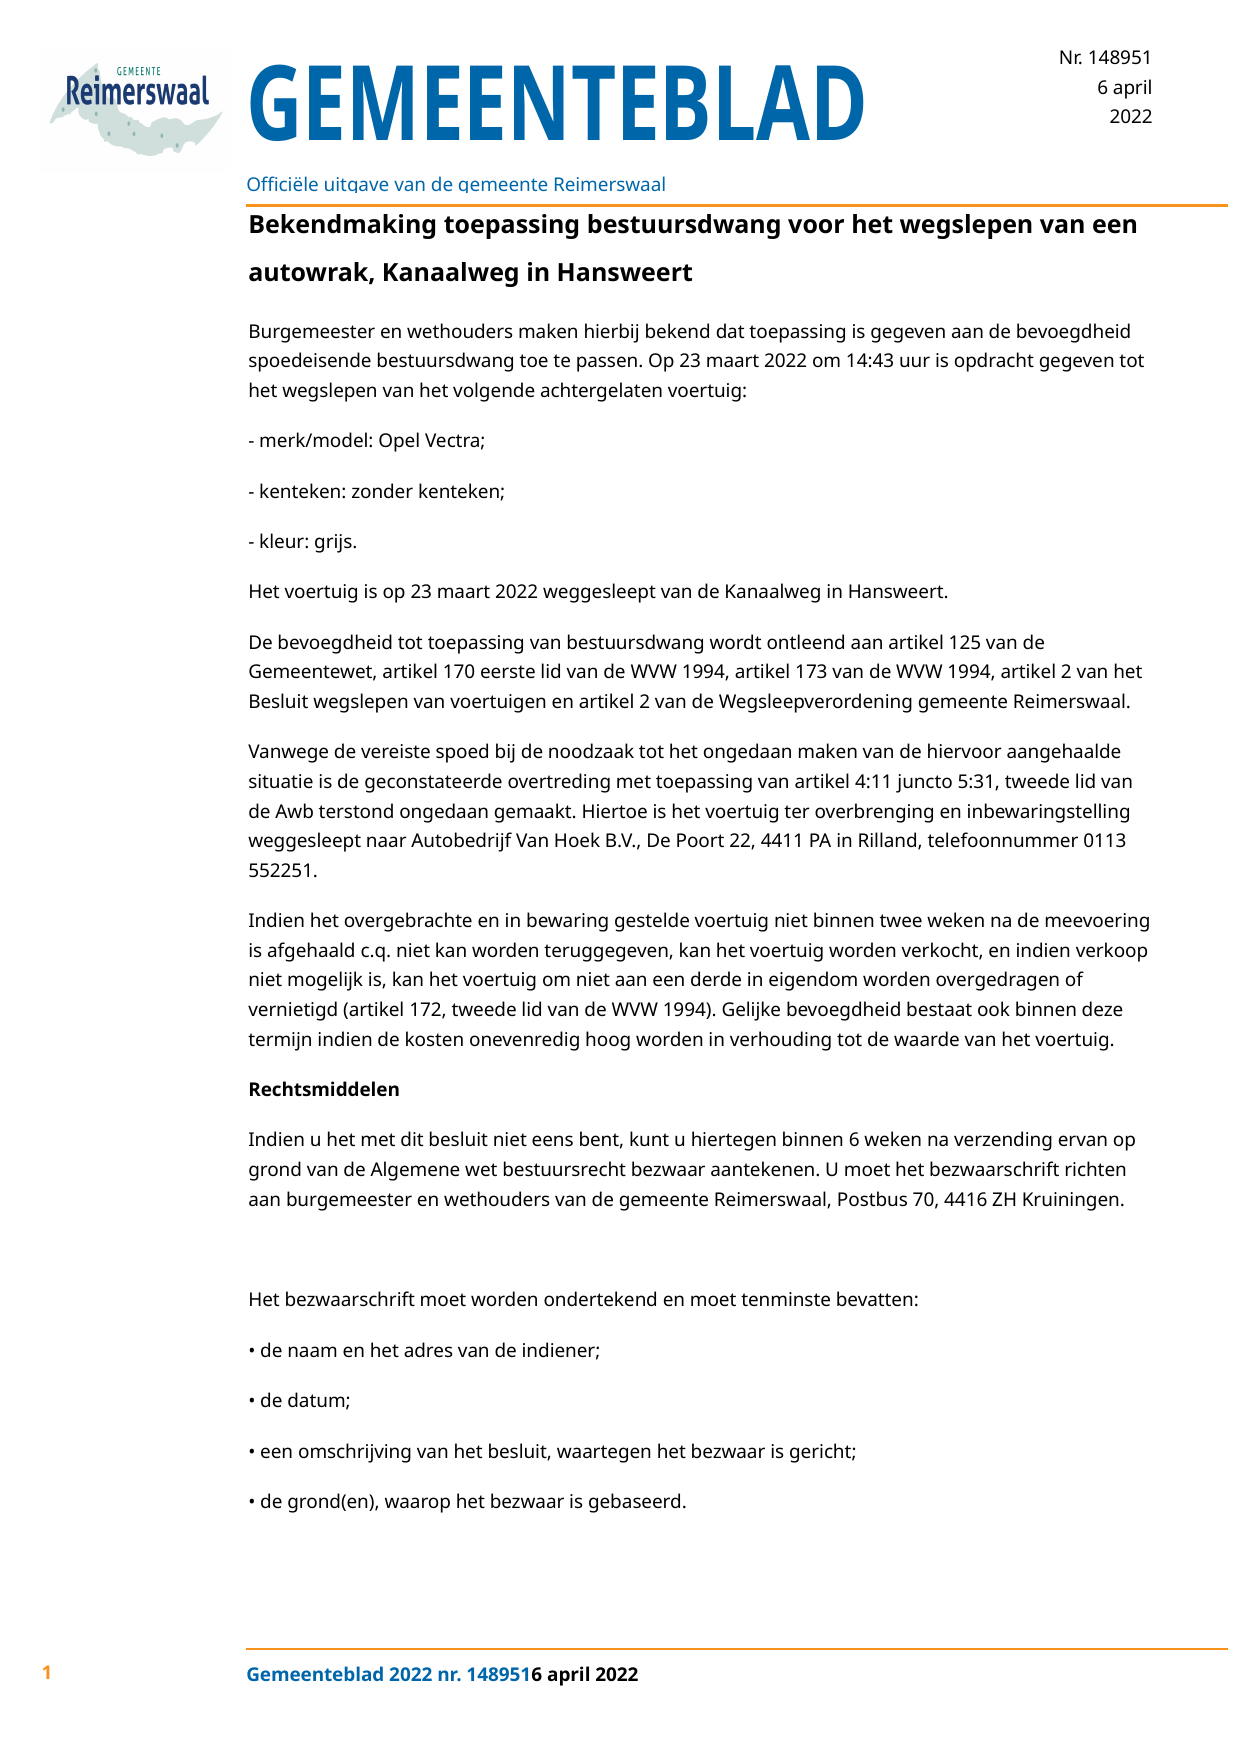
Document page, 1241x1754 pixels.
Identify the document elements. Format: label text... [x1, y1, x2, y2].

text • de grond(en), waarop het bezwaar is gebaseerd. [248, 1488, 1152, 1514]
text Vanwege de vereiste spoed bij de noodzaak tot het ongedaan maken van de hiervoor aangehaalde situatie is de geconstateerde overtreding met toepassing van artikel 4:11 juncto 5:31, tweede lid van de Awb terstond ongedaan gemaakt. Hiertoe is het voertuig ter overbrenging en inbewaringstelling weggesleept naar Autobedrijf Van Hoek B.V., De Poort 22, 4411 PA in Rilland, telefoonnummer 0113 552251. [248, 739, 1152, 883]
text - kleur: grijs. [248, 528, 1152, 554]
text Het voertuig is op 23 maart 2022 weggesleept van de Kanaalweg in Hansweert. [248, 579, 1152, 604]
text - merk/model: Opel Vectra; [248, 427, 1152, 453]
text Rechtsmiddelen [248, 1076, 1152, 1102]
text De bevoegdheid tot toepassing van bestuursdwang wordt ontleend aan artikel 125 van de Gemeentewet, artikel 170 eerste lid van de WVW 1994, artikel 173 van de WVW 1994, artikel 2 van het Besluit wegslepen van voertuigen en artikel 2 van de Wegsleepverordening gemeente Reimerswaal. [248, 629, 1152, 714]
text Het bezwaarschrift moet worden ondertekend en moet tenminste bevatten: [248, 1287, 1152, 1312]
text Indien het overgebrachte en in bewaring gestelde voertuig niet binnen twee weken na de meevoering is afgehaald c.q. niet kan worden teruggegeven, kan het voertuig worden verkocht, en indien verkoop niet mogelijk is, kan het voertuig om niet aan een derde in eigendom worden overgedragen of vernietigd (artikel 172, tweede lid van de WVW 1994). Gelijke bevoegdheid bestaat ook binnen deze termijn indien de kosten onevenredig hoog worden in verhouding tot de waarde van het voertuig. [248, 907, 1152, 1052]
text Bekendmaking toepassing bestuursdwang voor het wegslepen van een autowrak, Kanaalweg in Hansweert [248, 207, 1152, 288]
text Indien u het met dit besluit niet eens bent, kunt u hiertegen binnen 6 weken na verzending ervan op grond van de Algemene wet bestuursrecht bezwaar aantekenen. U moet het bezwaarschrift richten aan burgemeester en wethouders van de gemeente Reimerswaal, Postbus 70, 4416 ZH Kruiningen. [248, 1127, 1152, 1212]
text - kenteken: zonder kenteken; [248, 478, 1152, 504]
text Burgemeester en wethouders maken hierbij bekend dat toepassing is gegeven aan de bevoegdheid spoedeisende bestuursdwang toe te passen. Op 23 maart 2022 om 14:43 uur is opdracht gegeven tot het wegslepen van het volgende achtergelaten voertuig: [248, 318, 1152, 403]
text • de datum; [248, 1387, 1152, 1413]
text • de naam en het adres van de indiener; [248, 1337, 1152, 1363]
text • een omschrijving van het besluit, waartegen het bezwaar is gericht; [248, 1438, 1152, 1464]
picture [41, 47, 231, 172]
